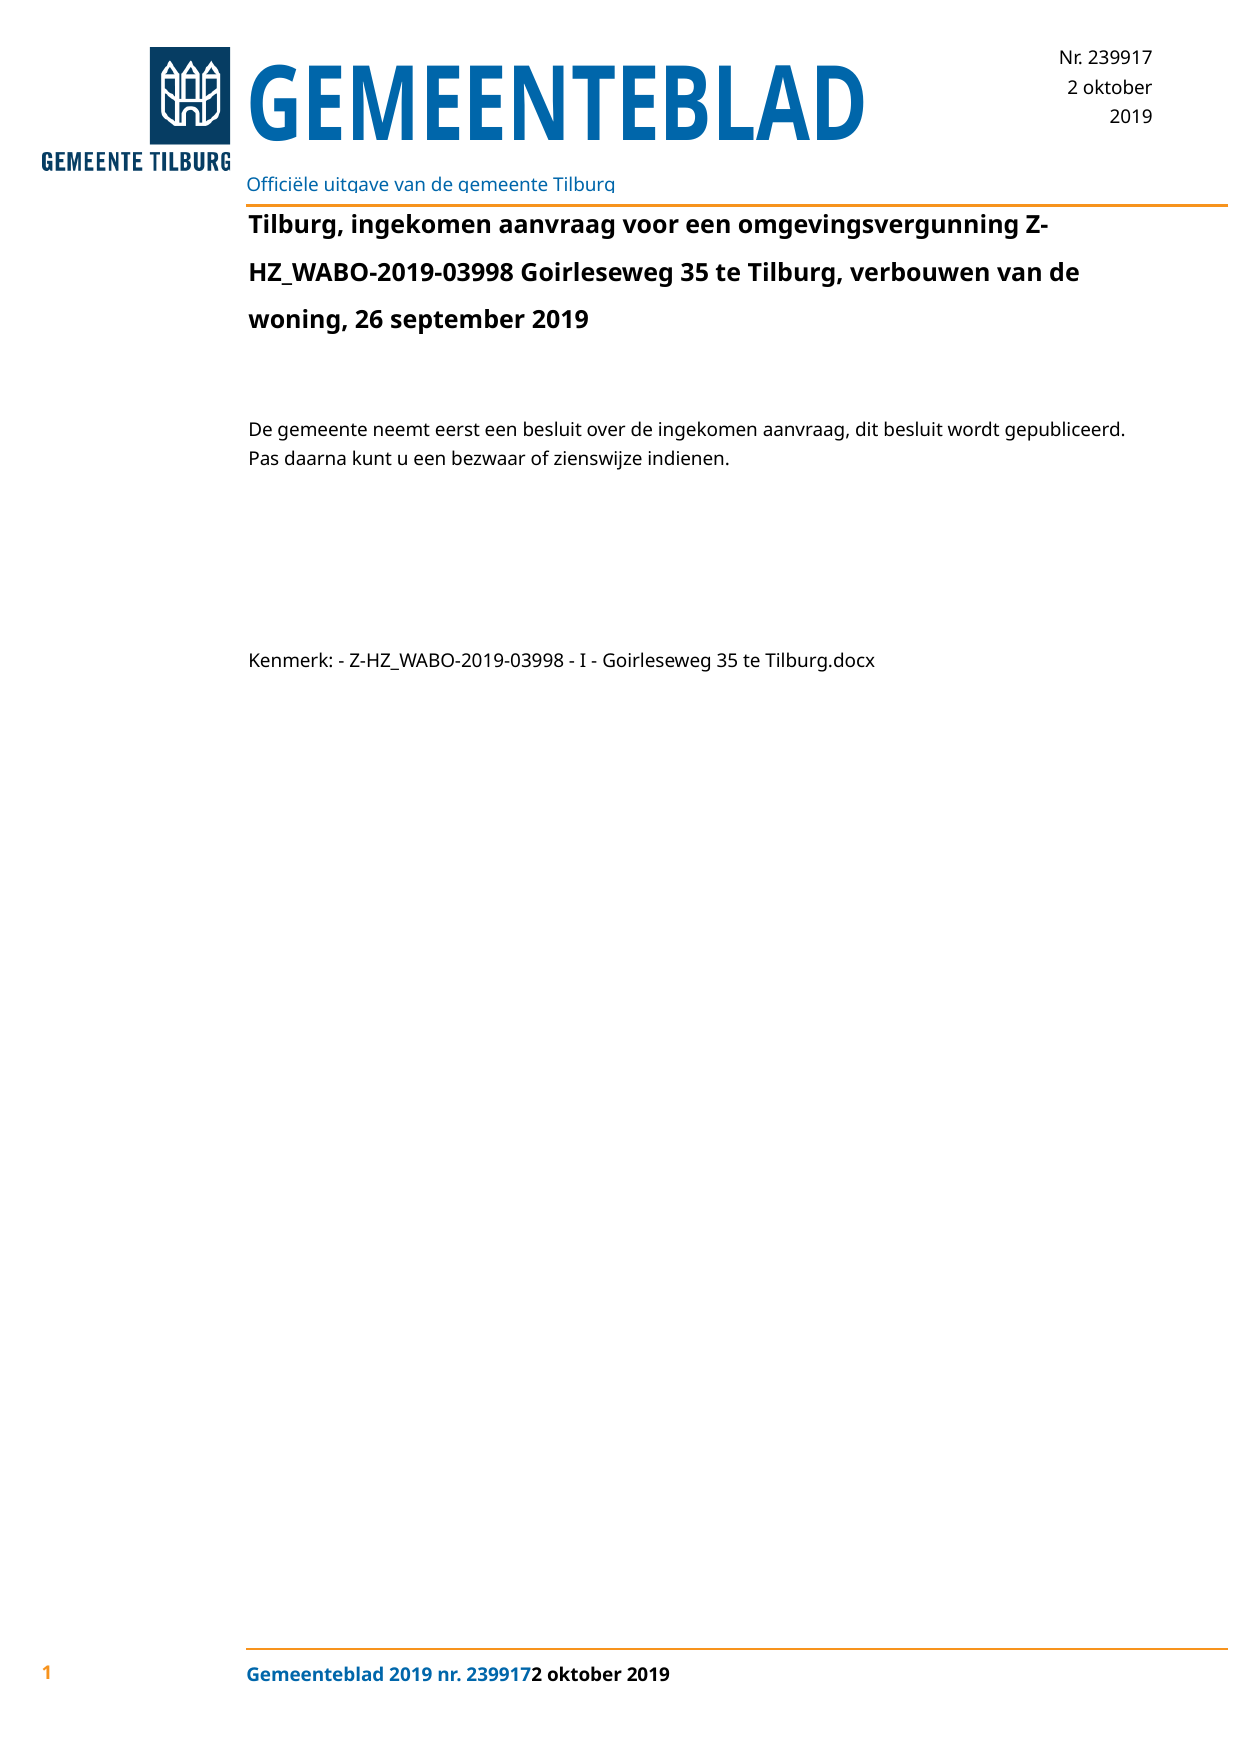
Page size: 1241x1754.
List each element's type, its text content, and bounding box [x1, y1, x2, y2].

text Tilburg, ingekomen aanvraag voor een omgevingsvergunning Z-HZ_WABO-2019-03998 Goirleseweg 35 te Tilburg, verbouwen van de woning, 26 september 2019 [248, 207, 1152, 336]
text De gemeente neemt eerst een besluit over de ingekomen aanvraag, dit besluit wordt gepubliceerd. Pas daarna kunt u een bezwaar of zienswijze indienen. [248, 416, 1152, 471]
text Kenmerk: - Z-HZ_WABO-2019-03998 - I - Goirleseweg 35 te Tilburg.docx [248, 647, 1152, 673]
picture [41, 47, 231, 172]
